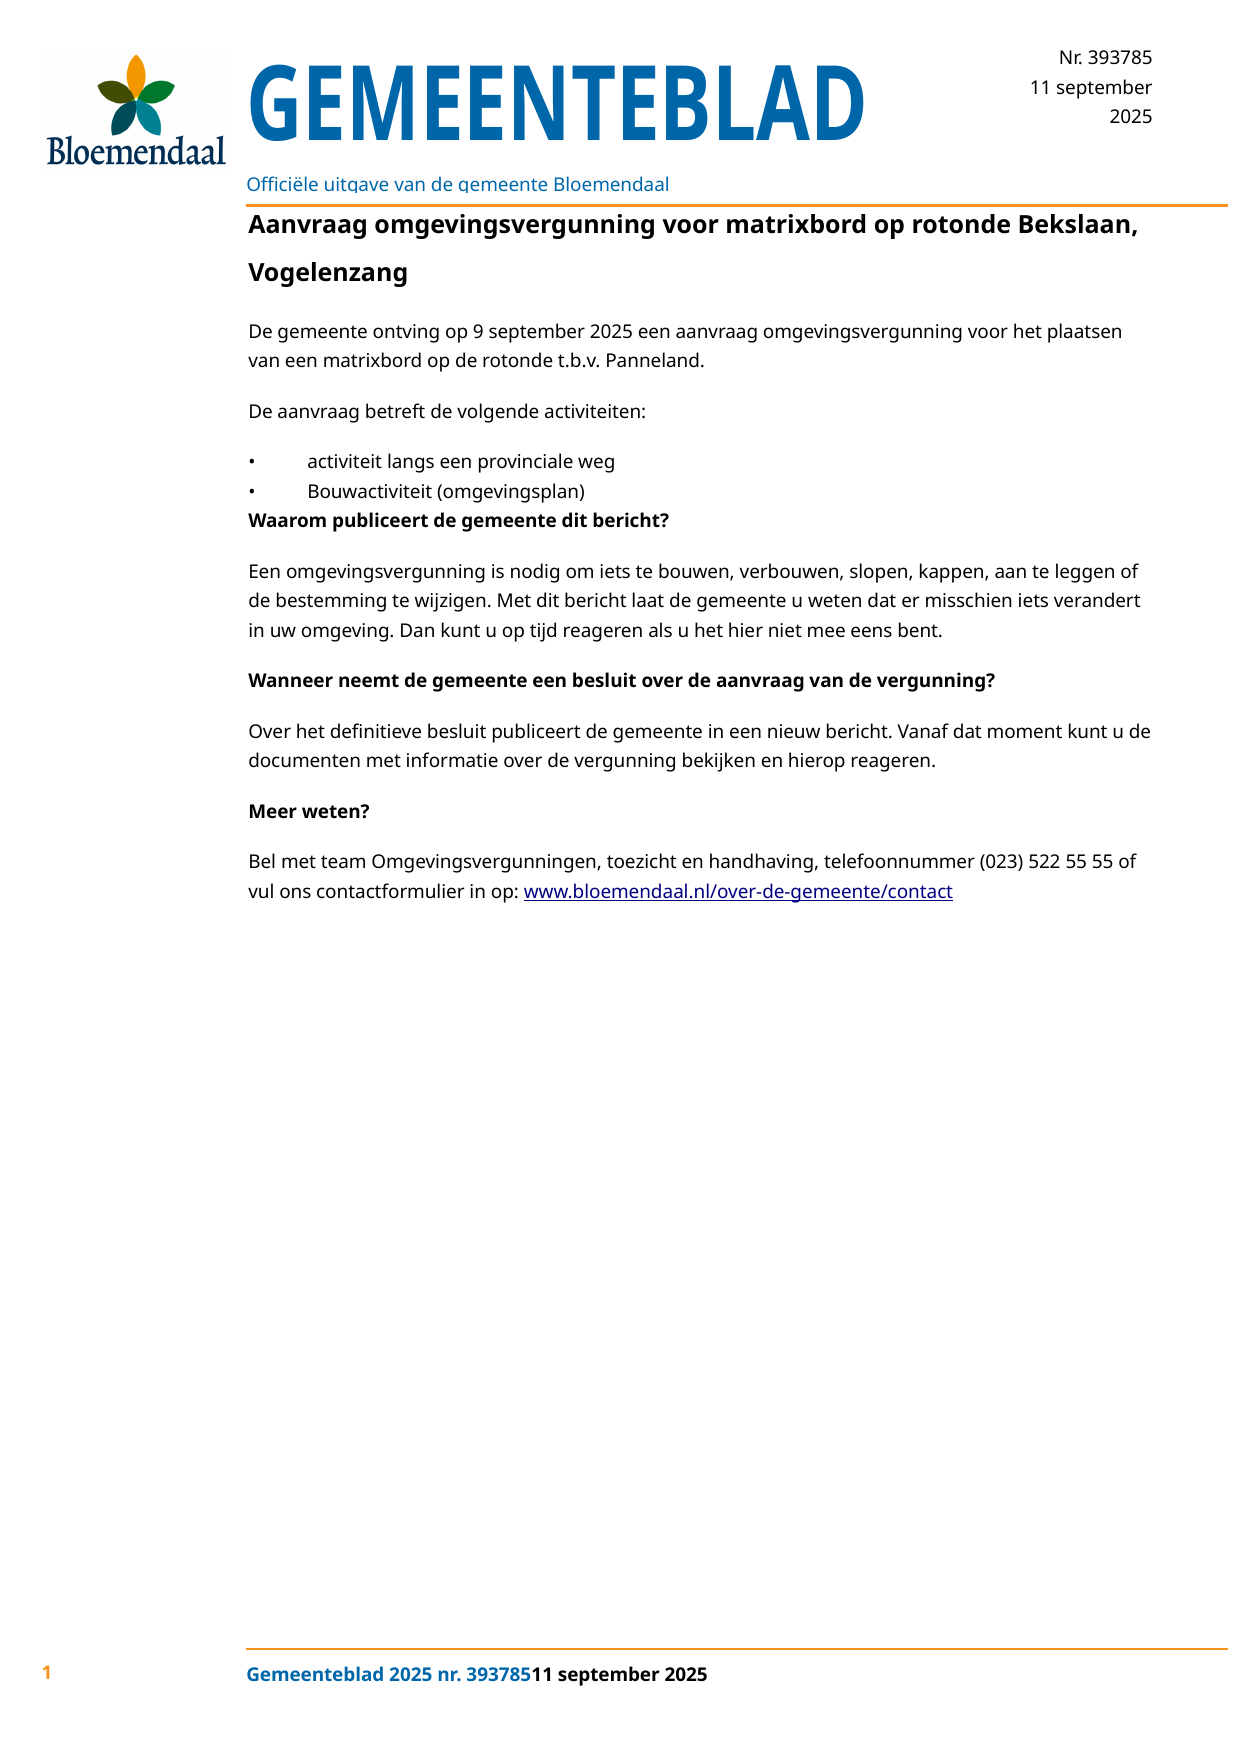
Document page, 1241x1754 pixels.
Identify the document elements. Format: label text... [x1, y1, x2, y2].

text Over het definitieve besluit publiceert de gemeente in een nieuw bericht. Vanaf dat moment kunt u de documenten met informatie over de vergunning bekijken en hierop reageren. [248, 718, 1152, 773]
list activiteit langs een provinciale weg [248, 448, 1152, 474]
text De aanvraag betreft de volgende activiteiten: [248, 398, 1152, 424]
list Bouwactiviteit (omgevingsplan) [248, 478, 1152, 504]
text Een omgevingsvergunning is nodig om iets te bouwen, verbouwen, slopen, kappen, aan te leggen of de bestemming te wijzigen. Met dit bericht laat de gemeente u weten dat er misschien iets verandert in uw omgeving. Dan kunt u op tijd reageren als u het hier niet mee eens bent. [248, 558, 1152, 643]
text Meer weten? [248, 798, 1152, 824]
text De gemeente ontving op 9 september 2025 een aanvraag omgevingsvergunning voor het plaatsen van een matrixbord op de rotonde t.b.v. Panneland. [248, 318, 1152, 373]
text Wanneer neemt de gemeente een besluit over de aanvraag van de vergunning? [248, 667, 1152, 693]
text Bel met team Omgevingsvergunningen, toezicht en handhaving, telefoonnummer (023) 522 55 55 of vul ons contactformulier in op: www.bloemendaal.nl/over-de-gemeente/contact [248, 848, 1152, 904]
picture [41, 47, 231, 172]
text Aanvraag omgevingsvergunning voor matrixbord op rotonde Bekslaan, Vogelenzang [248, 207, 1152, 288]
text Waarom publiceert de gemeente dit bericht? [248, 507, 1152, 533]
